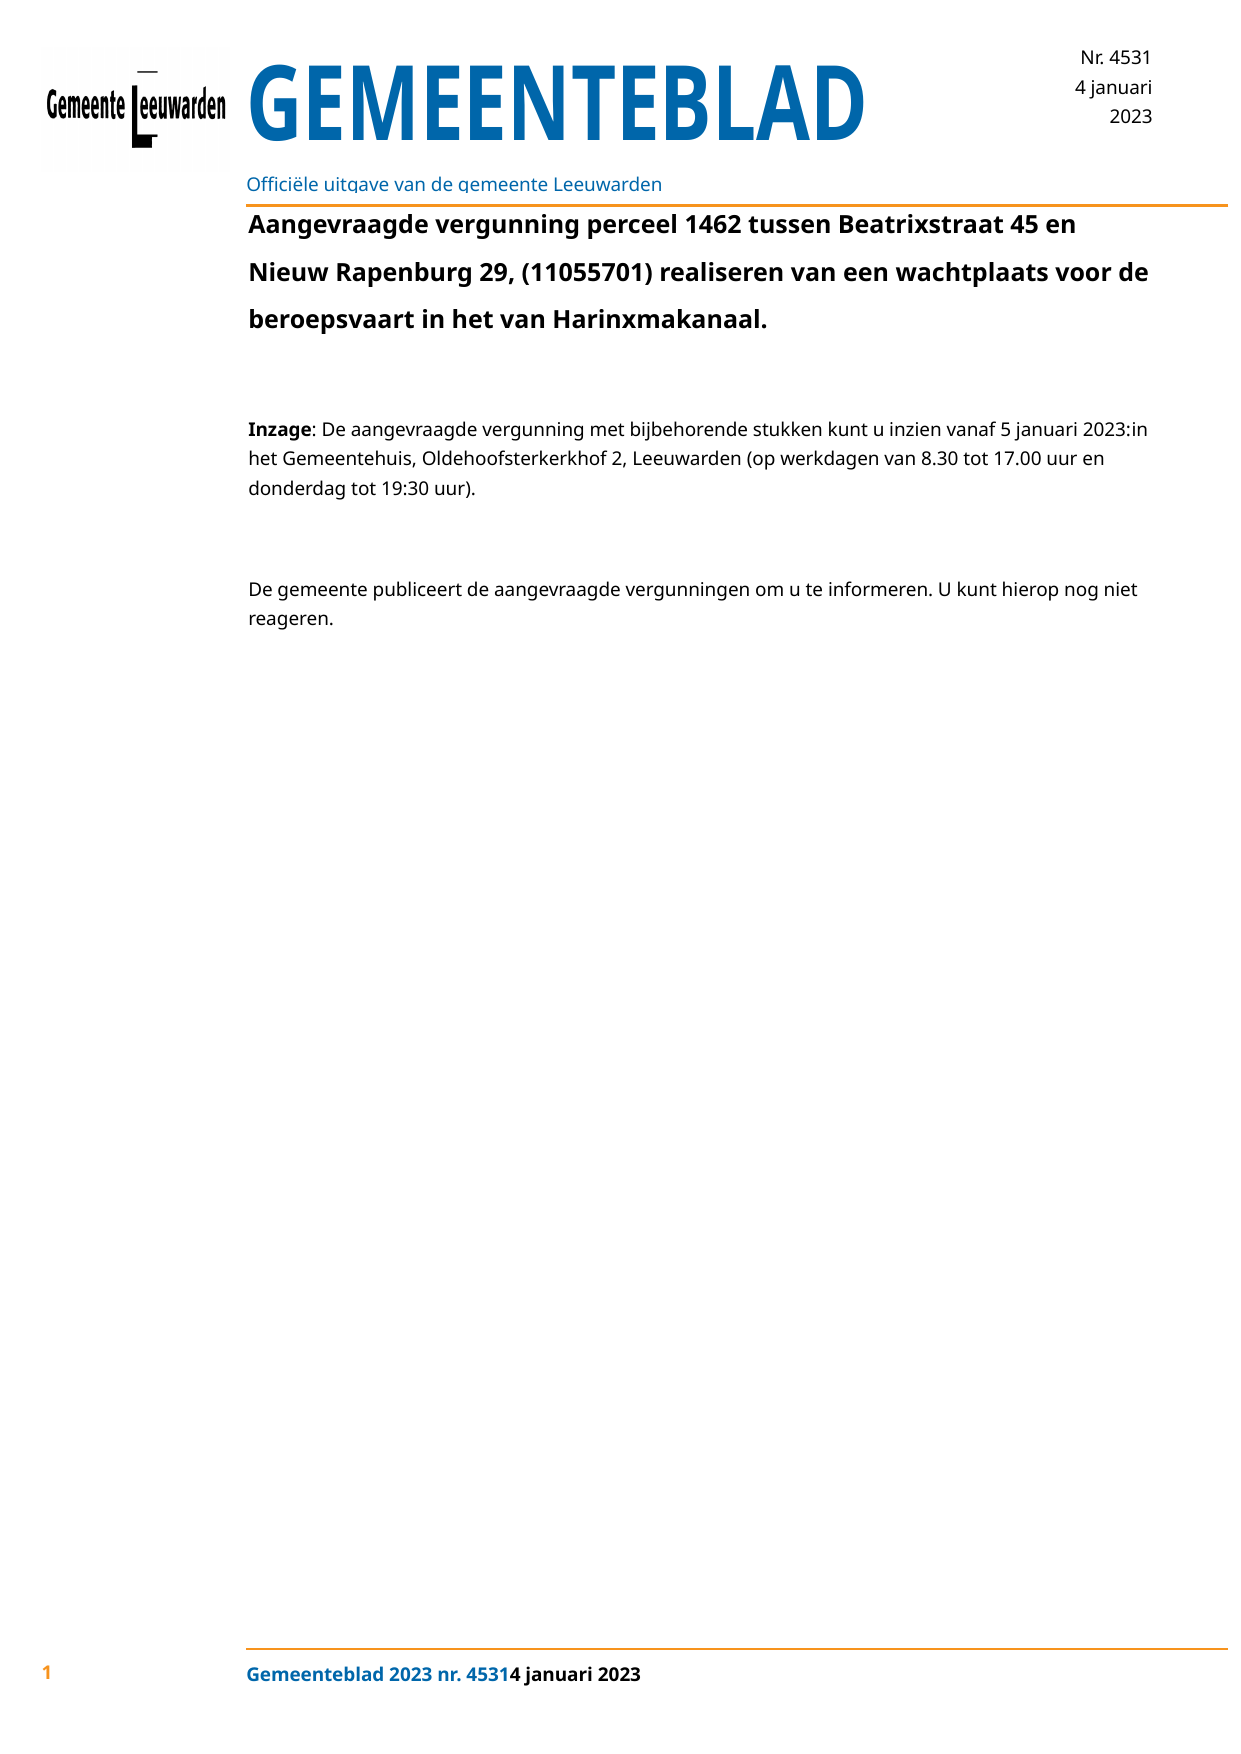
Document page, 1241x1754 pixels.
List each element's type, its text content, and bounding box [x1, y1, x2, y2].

text Inzage: De aangevraagde vergunning met bijbehorende stukken kunt u inzien vanaf 5 januari 2023:in het Gemeentehuis, Oldehoofsterkerkhof 2, Leeuwarden (op werkdagen van 8.30 tot 17.00 uur en donderdag tot 19:30 uur). [248, 416, 1152, 501]
text De gemeente publiceert de aangevraagde vergunningen om u te informeren. U kunt hierop nog niet reageren. [248, 576, 1152, 631]
picture [41, 47, 231, 172]
text Aangevraagde vergunning perceel 1462 tussen Beatrixstraat 45 en Nieuw Rapenburg 29, (11055701) realiseren van een wachtplaats voor de beroepsvaart in het van Harinxmakanaal. [248, 207, 1152, 336]
